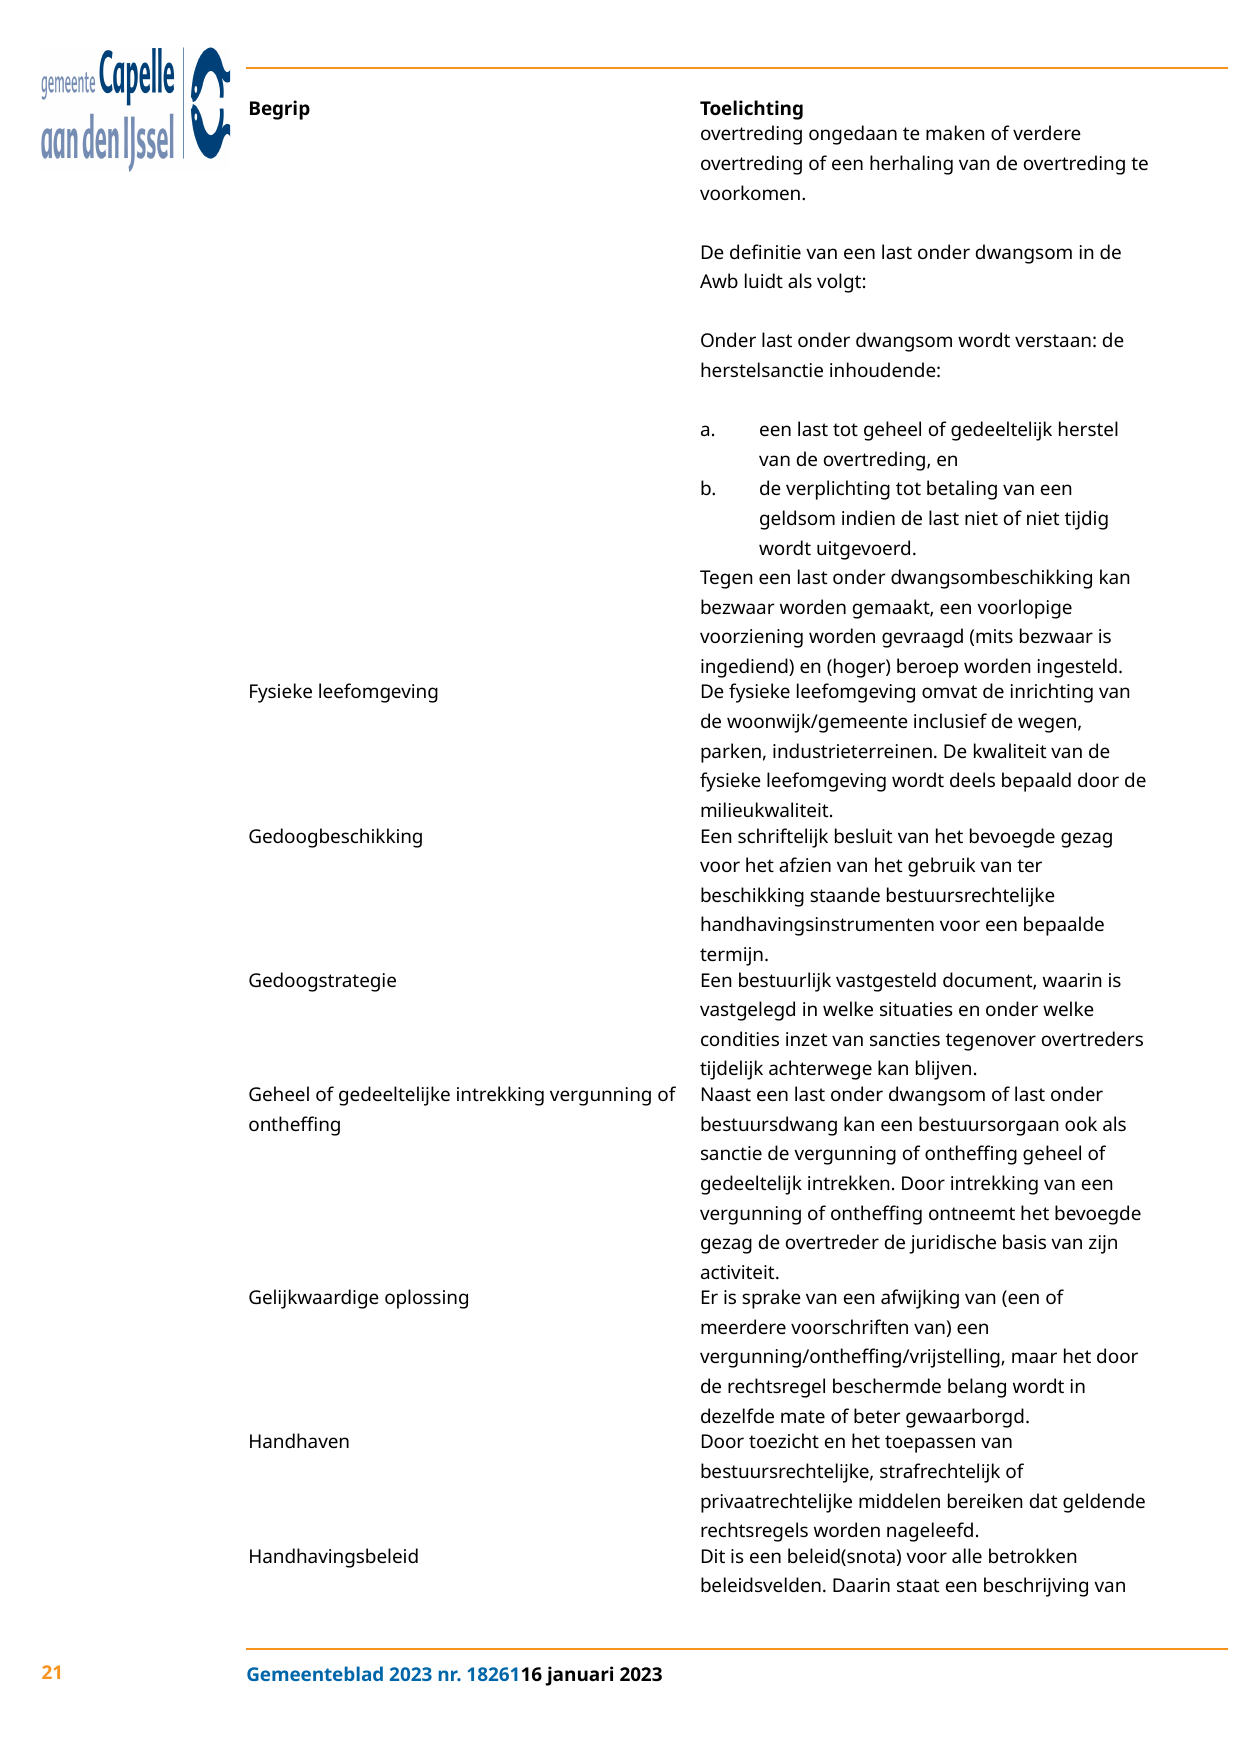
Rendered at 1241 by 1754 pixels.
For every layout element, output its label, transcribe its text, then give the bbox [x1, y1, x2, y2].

table_cell Handhavingsbeleid [248, 1543, 700, 1598]
table_cell Fysieke leefomgeving [248, 679, 700, 823]
table_cell overtreding ongedaan te maken of verdere overtreding of een herhaling van de overtreding te voorkomen. De definitie van een last onder dwangsom in de Awb luidt als volgt: Onder last onder dwangsom wordt verstaan: de herstelsanctie inhoudende: een last tot geheel of gedeeltelijk herstel van de overtreding, en de verplichting tot betaling van een geldsom indien de last niet of niet tijdig wordt uitgevoerd. Tegen een last onder dwangsombeschikking kan bezwaar worden gemaakt, een voorlopige voorziening worden gevraagd (mits bezwaar is ingediend) en (hoger) beroep worden ingesteld. [700, 121, 1152, 679]
table_cell Gedoogstrategie [248, 967, 700, 1081]
table_cell Gedoogbeschikking [248, 823, 700, 967]
table_header Toelichting [700, 95, 1152, 121]
table_cell [248, 121, 700, 679]
table_cell Een bestuurlijk vastgesteld document, waarin is vastgelegd in welke situaties en onder welke condities inzet van sancties tegenover overtreders tijdelijk achterwege kan blijven. [700, 967, 1152, 1081]
table_cell De fysieke leefomgeving omvat de inrichting van de woonwijk/gemeente inclusief de wegen, parken, industrieterreinen. De kwaliteit van de fysieke leefomgeving wordt deels bepaald door de milieukwaliteit. [700, 679, 1152, 823]
table_cell Er is sprake van een afwijking van (een of meerdere voorschriften van) een vergunning/ontheffing/vrijstelling, maar het door de rechtsregel beschermde belang wordt in dezelfde mate of beter gewaarborgd. [700, 1285, 1152, 1429]
table_cell Door toezicht en het toepassen van bestuursrechtelijke, strafrechtelijk of privaatrechtelijke middelen bereiken dat geldende rechtsregels worden nageleefd. [700, 1429, 1152, 1543]
table_cell Handhaven [248, 1429, 700, 1543]
table_cell Naast een last onder dwangsom of last onder bestuursdwang kan een bestuursorgaan ook als sanctie de vergunning of ontheffing geheel of gedeeltelijk intrekken. Door intrekking van een vergunning of ontheffing ontneemt het bevoegde gezag de overtreder de juridische basis van zijn activiteit. [700, 1081, 1152, 1284]
picture [41, 47, 231, 172]
table_cell Geheel of gedeeltelijke intrekking vergunning of ontheffing [248, 1081, 700, 1284]
table_cell Een schriftelijk besluit van het bevoegde gezag voor het afzien van het gebruik van ter beschikking staande bestuursrechtelijke handhavingsinstrumenten voor een bepaalde termijn. [700, 823, 1152, 967]
table_header Begrip [248, 95, 700, 121]
table_cell Dit is een beleid(snota) voor alle betrokken beleidsvelden. Daarin staat een beschrijving van [700, 1543, 1152, 1598]
table_cell Gelijkwaardige oplossing [248, 1285, 700, 1429]
